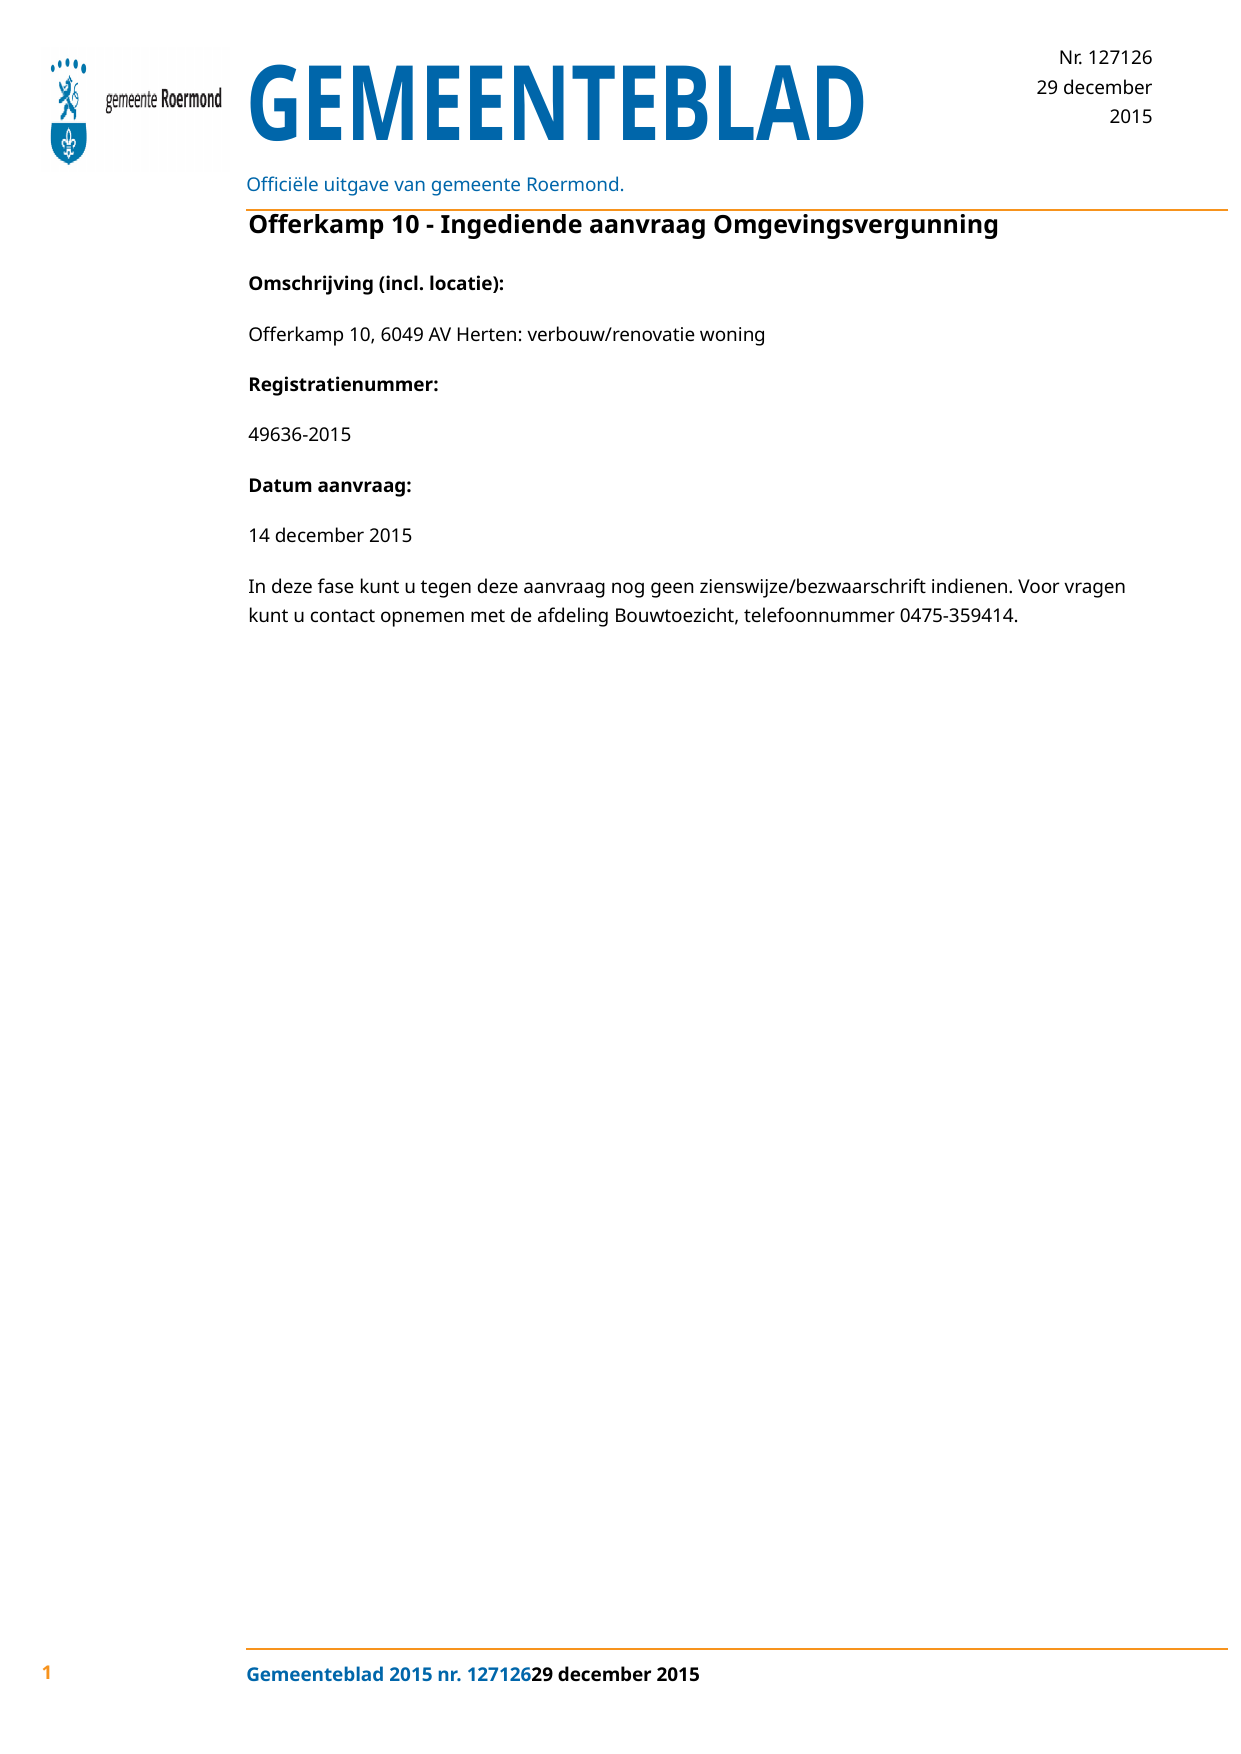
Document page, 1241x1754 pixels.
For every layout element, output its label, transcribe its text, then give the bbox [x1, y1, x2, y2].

picture [41, 47, 231, 172]
text Offerkamp 10, 6049 AV Herten: verbouw/renovatie woning [248, 321, 1152, 346]
text Offerkamp 10 - Ingediende aanvraag Omgevingsvergunning [248, 211, 1152, 241]
text Datum aanvraag: [248, 472, 1152, 498]
text Registratienummer: [248, 371, 1152, 397]
text Omschrijving (incl. locatie): [248, 270, 1152, 296]
text In deze fase kunt u tegen deze aanvraag nog geen zienswijze/bezwaarschrift indienen. Voor vragen kunt u contact opnemen met de afdeling Bouwtoezicht, telefoonnummer 0475-359414. [248, 573, 1152, 628]
text 49636-2015 [248, 422, 1152, 447]
text 14 december 2015 [248, 522, 1152, 548]
